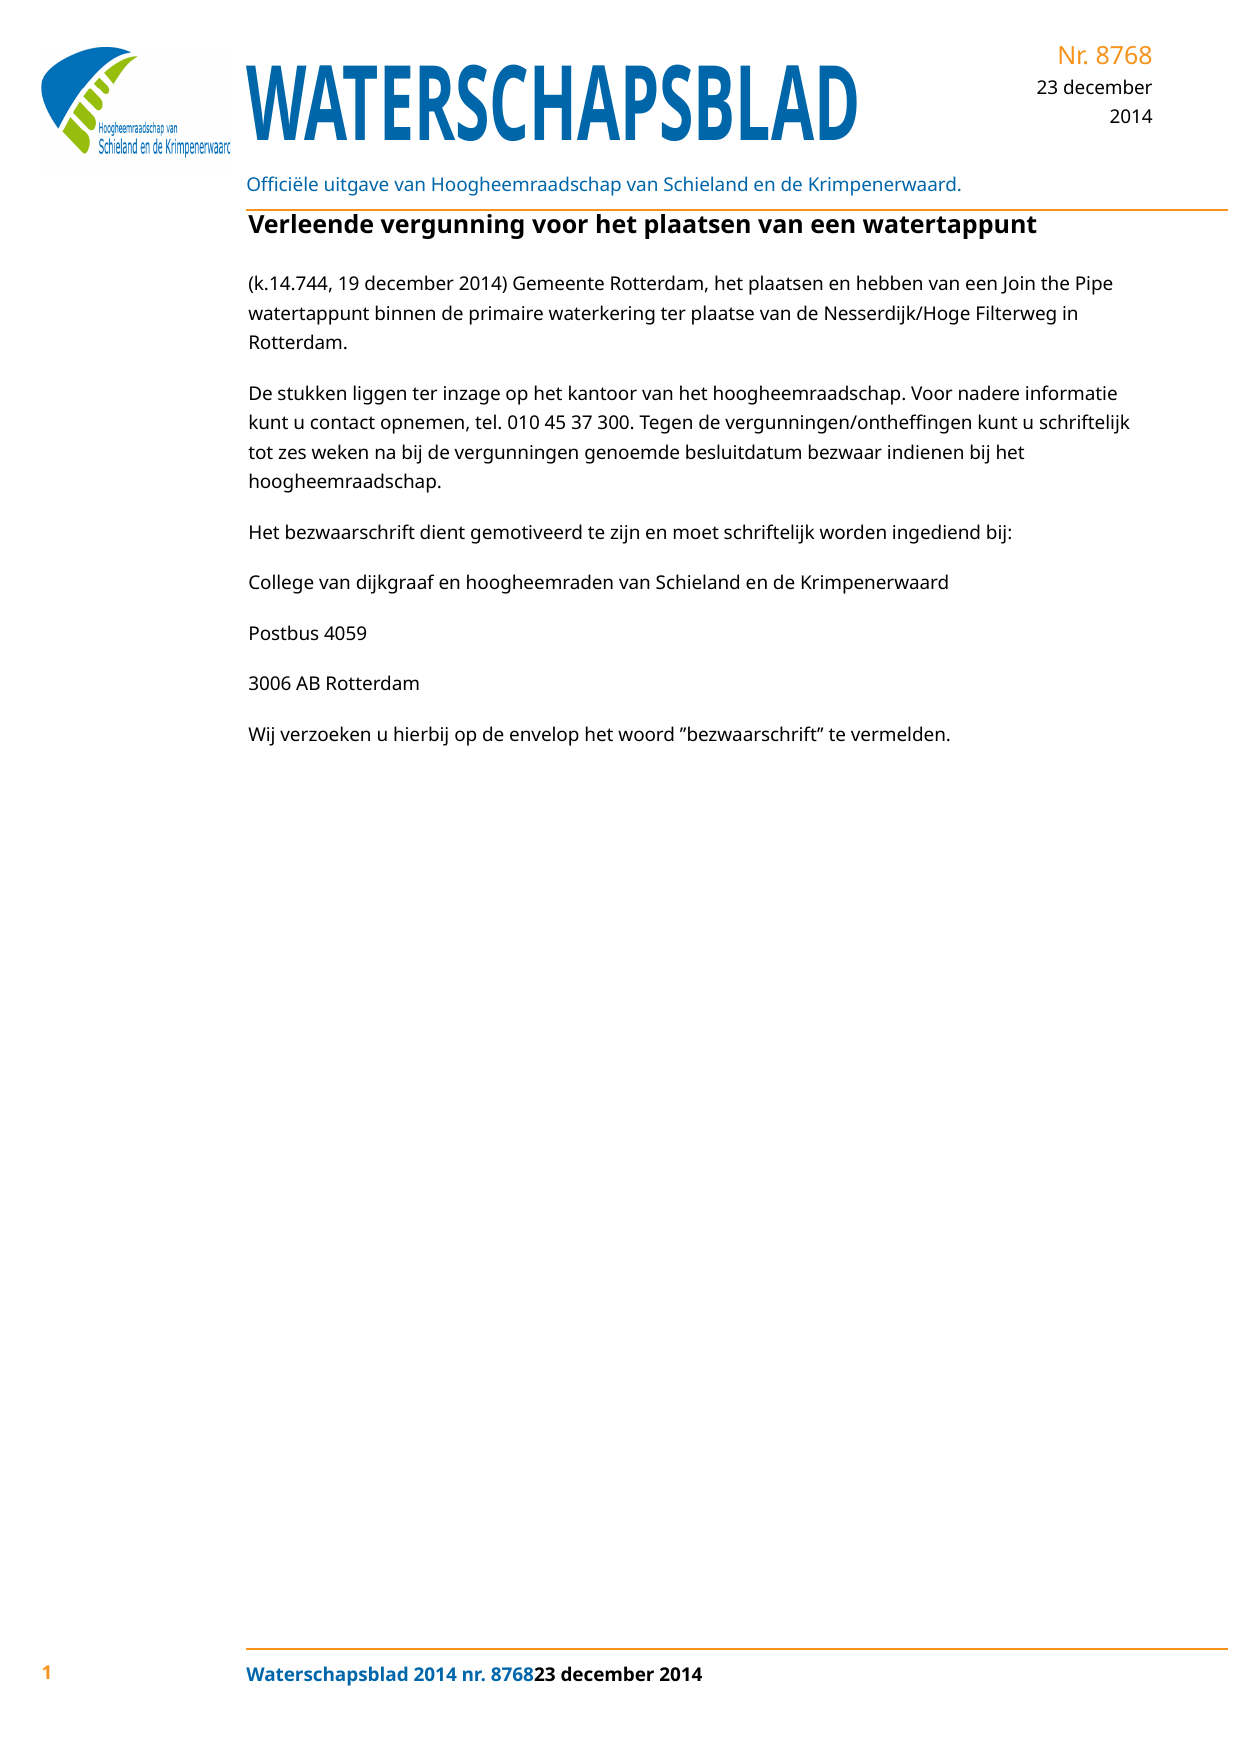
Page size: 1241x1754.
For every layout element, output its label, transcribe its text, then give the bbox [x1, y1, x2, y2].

text Postbus 4059 [248, 620, 1152, 646]
text De stukken liggen ter inzage op het kantoor van het hoogheemraadschap. Voor nadere informatie kunt u contact opnemen, tel. 010 45 37 300. Tegen de vergunningen/ontheffingen kunt u schriftelijk tot zes weken na bij de vergunningen genoemde besluitdatum bezwaar indienen bij het hoogheemraadschap. [248, 380, 1152, 494]
text 3006 AB Rotterdam [248, 670, 1152, 696]
text Wij verzoeken u hierbij op de envelop het woord ’’bezwaarschrift’’ te vermelden. [248, 721, 1152, 746]
picture [41, 47, 231, 172]
text Verleende vergunning voor het plaatsen van een watertappunt [248, 211, 1152, 241]
text College van dijkgraaf en hoogheemraden van Schieland en de Krimpenerwaard [248, 569, 1152, 595]
text Het bezwaarschrift dient gemotiveerd te zijn en moet schriftelijk worden ingediend bij: [248, 519, 1152, 545]
text (k.14.744, 19 december 2014) Gemeente Rotterdam, het plaatsen en hebben van een Join the Pipe watertappunt binnen de primaire waterkering ter plaatse van de Nesserdijk/Hoge Filterweg in Rotterdam. [248, 270, 1152, 355]
